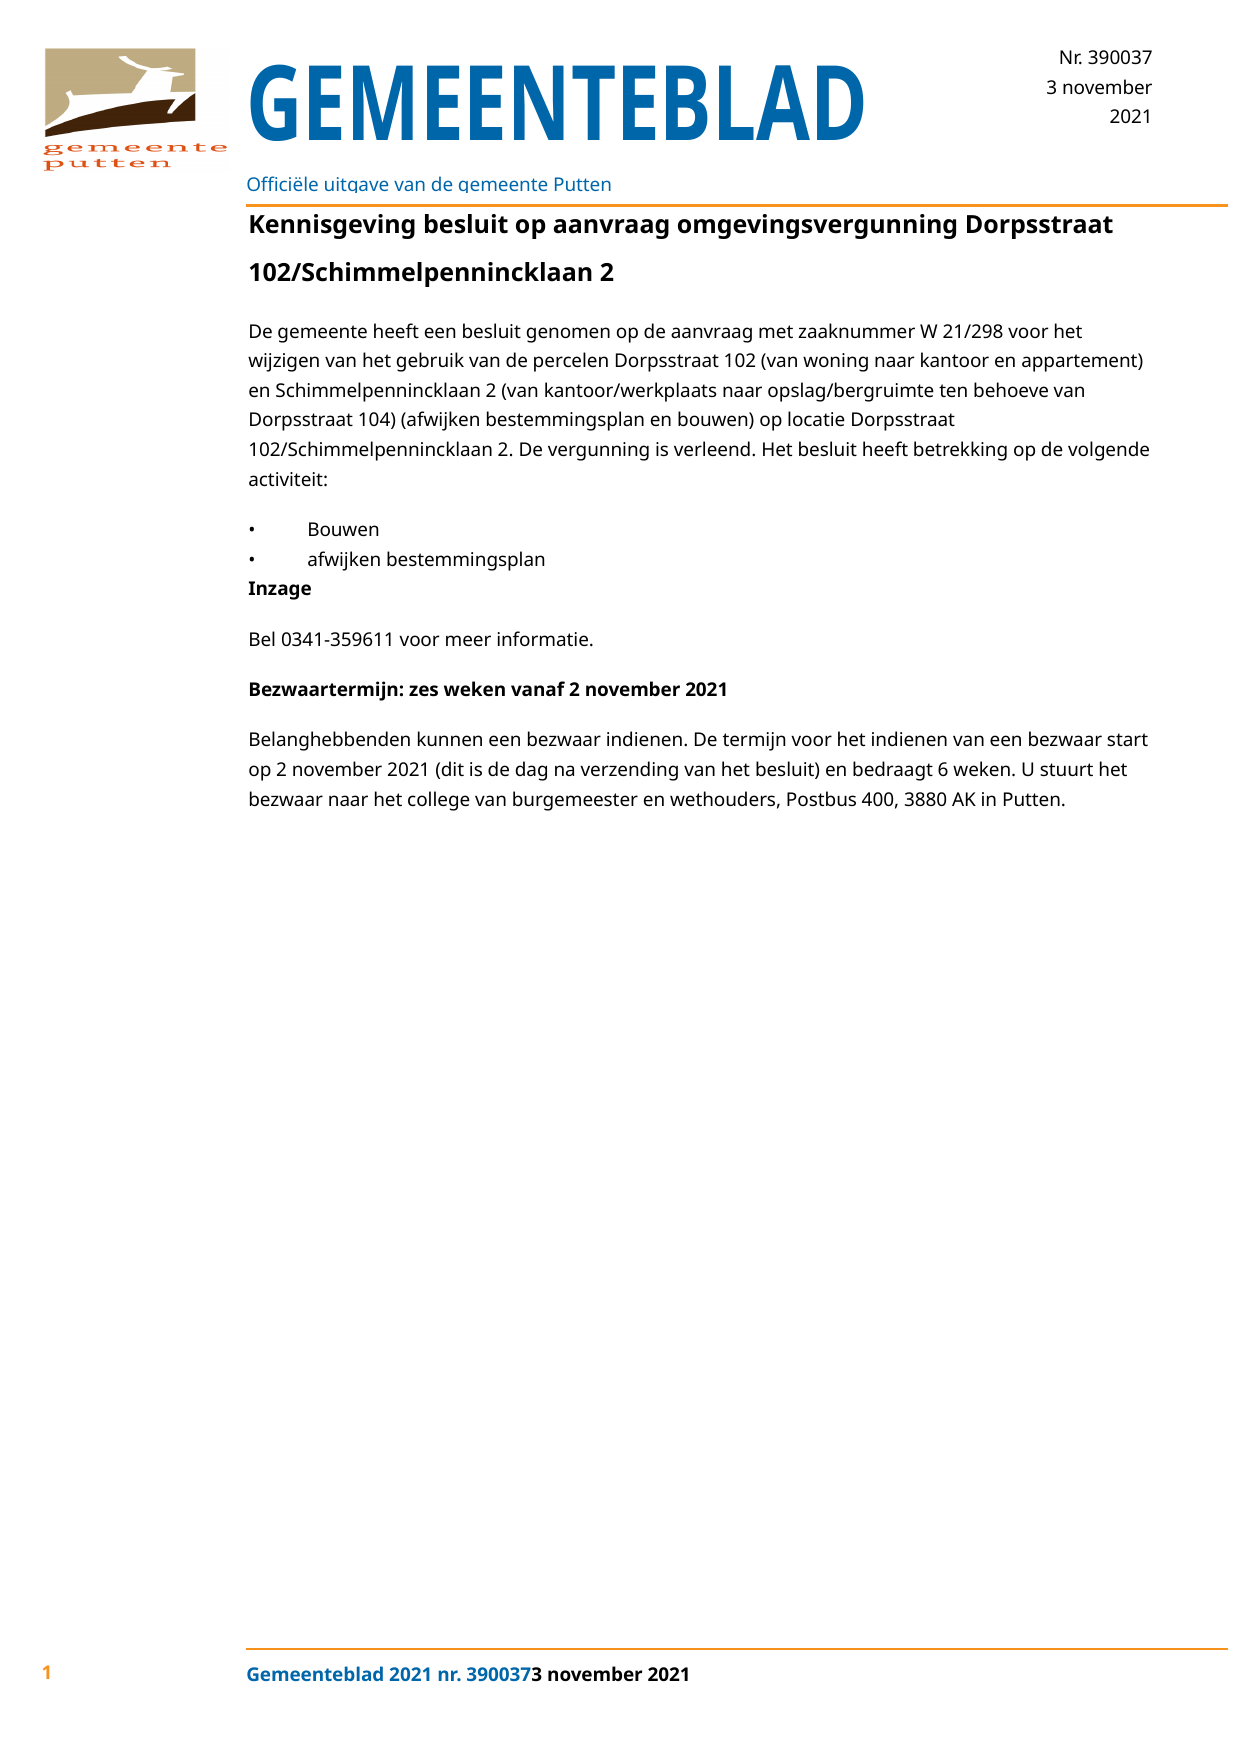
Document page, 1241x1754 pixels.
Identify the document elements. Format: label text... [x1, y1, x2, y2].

picture [41, 47, 231, 172]
text Belanghebbenden kunnen een bezwaar indienen. De termijn voor het indienen van een bezwaar start op 2 november 2021 (dit is de dag na verzending van het besluit) en bedraagt 6 weken. U stuurt het bezwaar naar het college van burgemeester en wethouders, Postbus 400, 3880 AK in Putten. [248, 727, 1152, 812]
text Inzage [248, 575, 1152, 601]
list afwijken bestemmingsplan [248, 546, 1152, 572]
text De gemeente heeft een besluit genomen op de aanvraag met zaaknummer W 21/298 voor het wijzigen van het gebruik van de percelen Dorpsstraat 102 (van woning naar kantoor en appartement) en Schimmelpennincklaan 2 (van kantoor/werkplaats naar opslag/bergruimte ten behoeve van Dorpsstraat 104) (afwijken bestemmingsplan en bouwen) op locatie Dorpsstraat 102/Schimmelpennincklaan 2. De vergunning is verleend. Het besluit heeft betrekking op de volgende activiteit: [248, 318, 1152, 492]
list Bouwen [248, 516, 1152, 542]
text Kennisgeving besluit op aanvraag omgevingsvergunning Dorpsstraat 102/Schimmelpennincklaan 2 [248, 207, 1152, 288]
text Bel 0341-359611 voor meer informatie. [248, 626, 1152, 652]
text Bezwaartermijn: zes weken vanaf 2 november 2021 [248, 676, 1152, 702]
